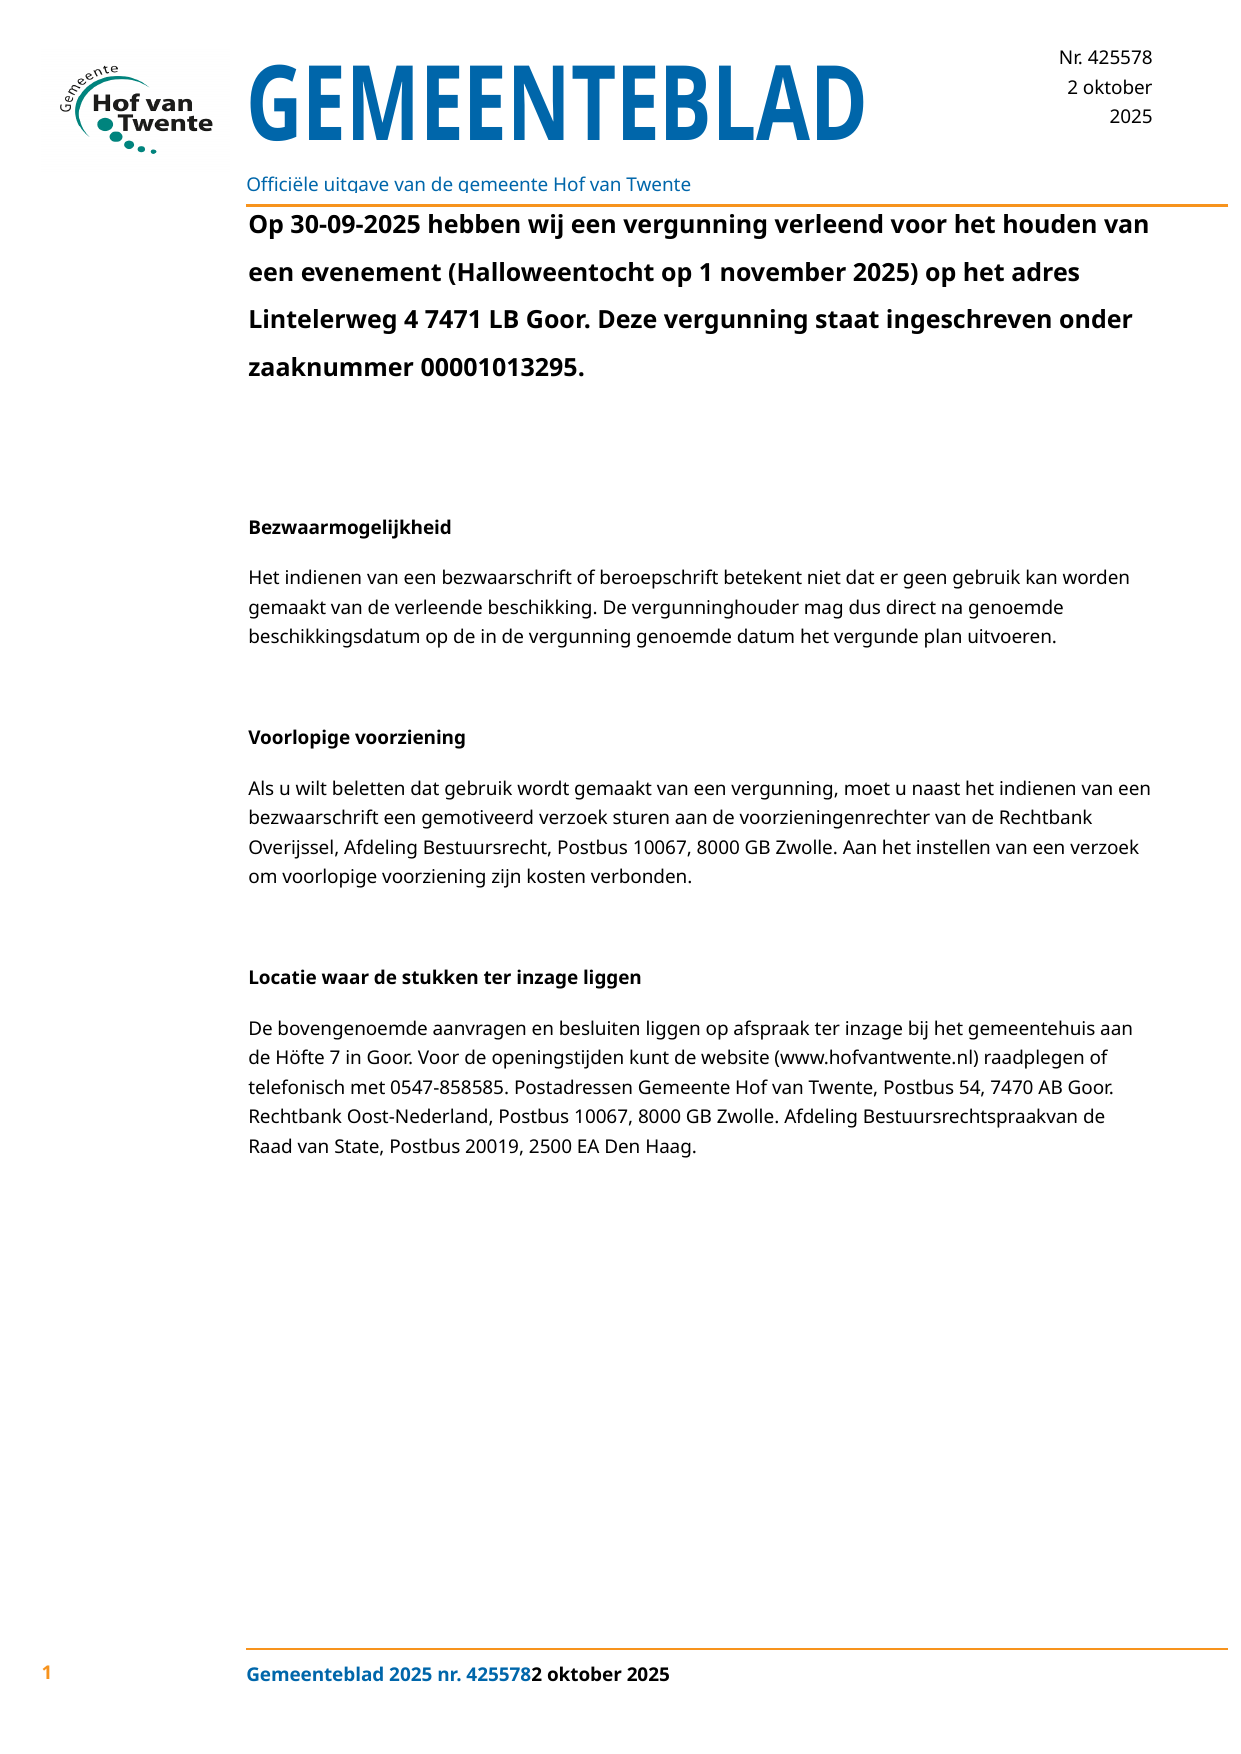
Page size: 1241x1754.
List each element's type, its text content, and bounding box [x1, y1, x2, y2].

text Locatie waar de stukken ter inzage liggen [248, 964, 1152, 990]
text Het indienen van een bezwaarschrift of beroepschrift betekent niet dat er geen gebruik kan worden gemaakt van de verleende beschikking. De vergunninghouder mag dus direct na genoemde beschikkingsdatum op de in de vergunning genoemde datum het vergunde plan uitvoeren. [248, 564, 1152, 649]
text Op 30-09-2025 hebben wij een vergunning verleend voor het houden van een evenement (Halloweentocht op 1 november 2025) op het adres Lintelerweg 4 7471 LB Goor. Deze vergunning staat ingeschreven onder zaaknummer 00001013295. [248, 207, 1152, 384]
text De bovengenoemde aanvragen en besluiten liggen op afspraak ter inzage bij het gemeentehuis aan de Höfte 7 in Goor. Voor de openingstijden kunt de website (www.hofvantwente.nl) raadplegen of telefonisch met 0547-858585. Postadressen Gemeente Hof van Twente, Postbus 54, 7470 AB Goor. Rechtbank Oost-Nederland, Postbus 10067, 8000 GB Zwolle. Afdeling Bestuursrechtspraakvan de Raad van State, Postbus 20019, 2500 EA Den Haag. [248, 1015, 1152, 1159]
picture [41, 47, 231, 172]
text Voorlopige voorziening [248, 724, 1152, 750]
text Bezwaarmogelijkheid [248, 514, 1152, 540]
text Als u wilt beletten dat gebruik wordt gemaakt van een vergunning, moet u naast het indienen van een bezwaarschrift een gemotiveerd verzoek sturen aan de voorzieningenrechter van de Rechtbank Overijssel, Afdeling Bestuursrecht, Postbus 10067, 8000 GB Zwolle. Aan het instellen van een verzoek om voorlopige voorziening zijn kosten verbonden. [248, 775, 1152, 889]
